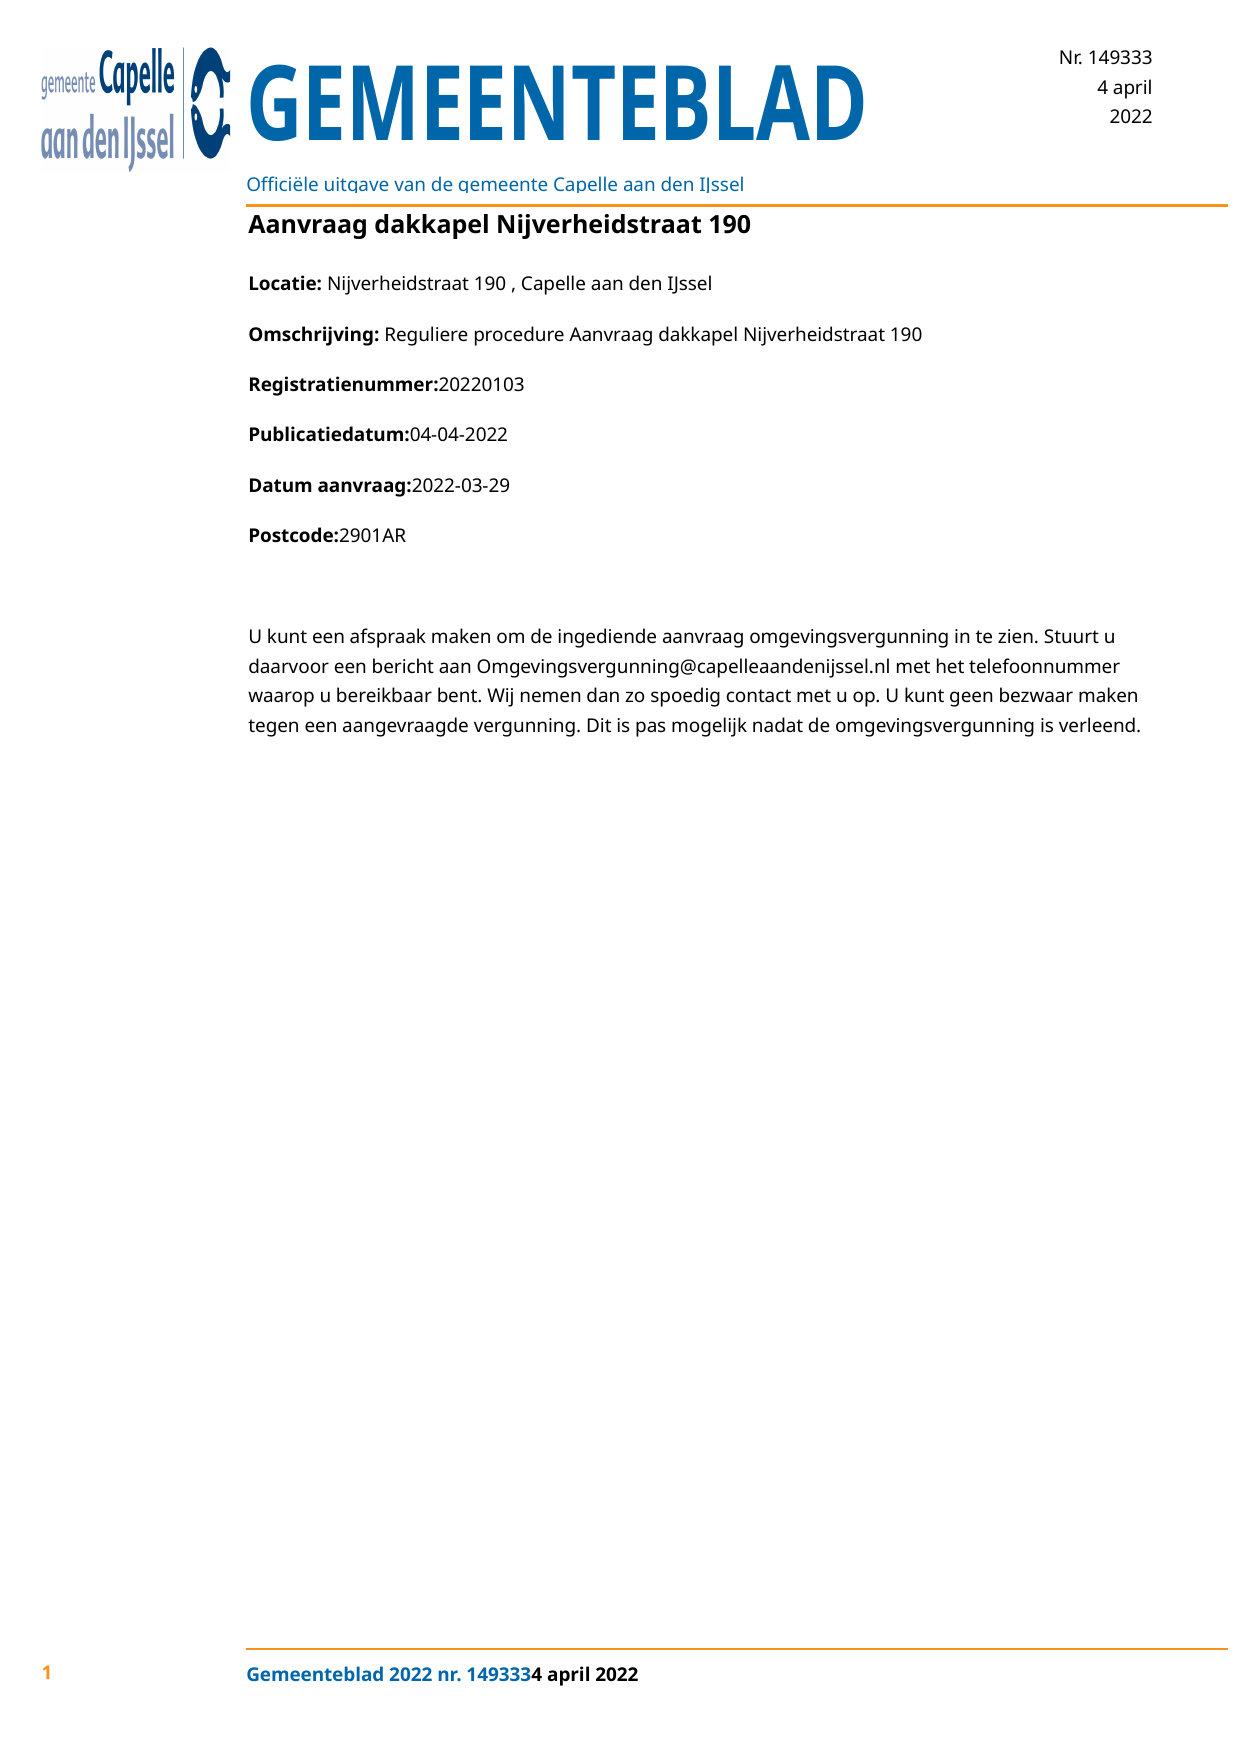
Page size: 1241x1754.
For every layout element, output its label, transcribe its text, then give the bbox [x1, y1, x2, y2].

text Datum aanvraag:2022-03-29 [248, 472, 1152, 498]
text Postcode:2901AR [248, 522, 1152, 548]
text Aanvraag dakkapel Nijverheidstraat 190 [248, 207, 1152, 241]
text Publicatiedatum:04-04-2022 [248, 422, 1152, 447]
text U kunt een afspraak maken om de ingediende aanvraag omgevingsvergunning in te zien. Stuurt u daarvoor een bericht aan Omgevingsvergunning@capelleaandenijssel.nl met het telefoonnummer waarop u bereikbaar bent. Wij nemen dan zo spoedig contact met u op. U kunt geen bezwaar maken tegen een aangevraagde vergunning. Dit is pas mogelijk nadat de omgevingsvergunning is verleend. [248, 623, 1152, 738]
text Registratienummer:20220103 [248, 371, 1152, 397]
picture [41, 47, 231, 172]
text Omschrijving: Reguliere procedure Aanvraag dakkapel Nijverheidstraat 190 [248, 321, 1152, 346]
text Locatie: Nijverheidstraat 190 , Capelle aan den IJssel [248, 270, 1152, 296]
